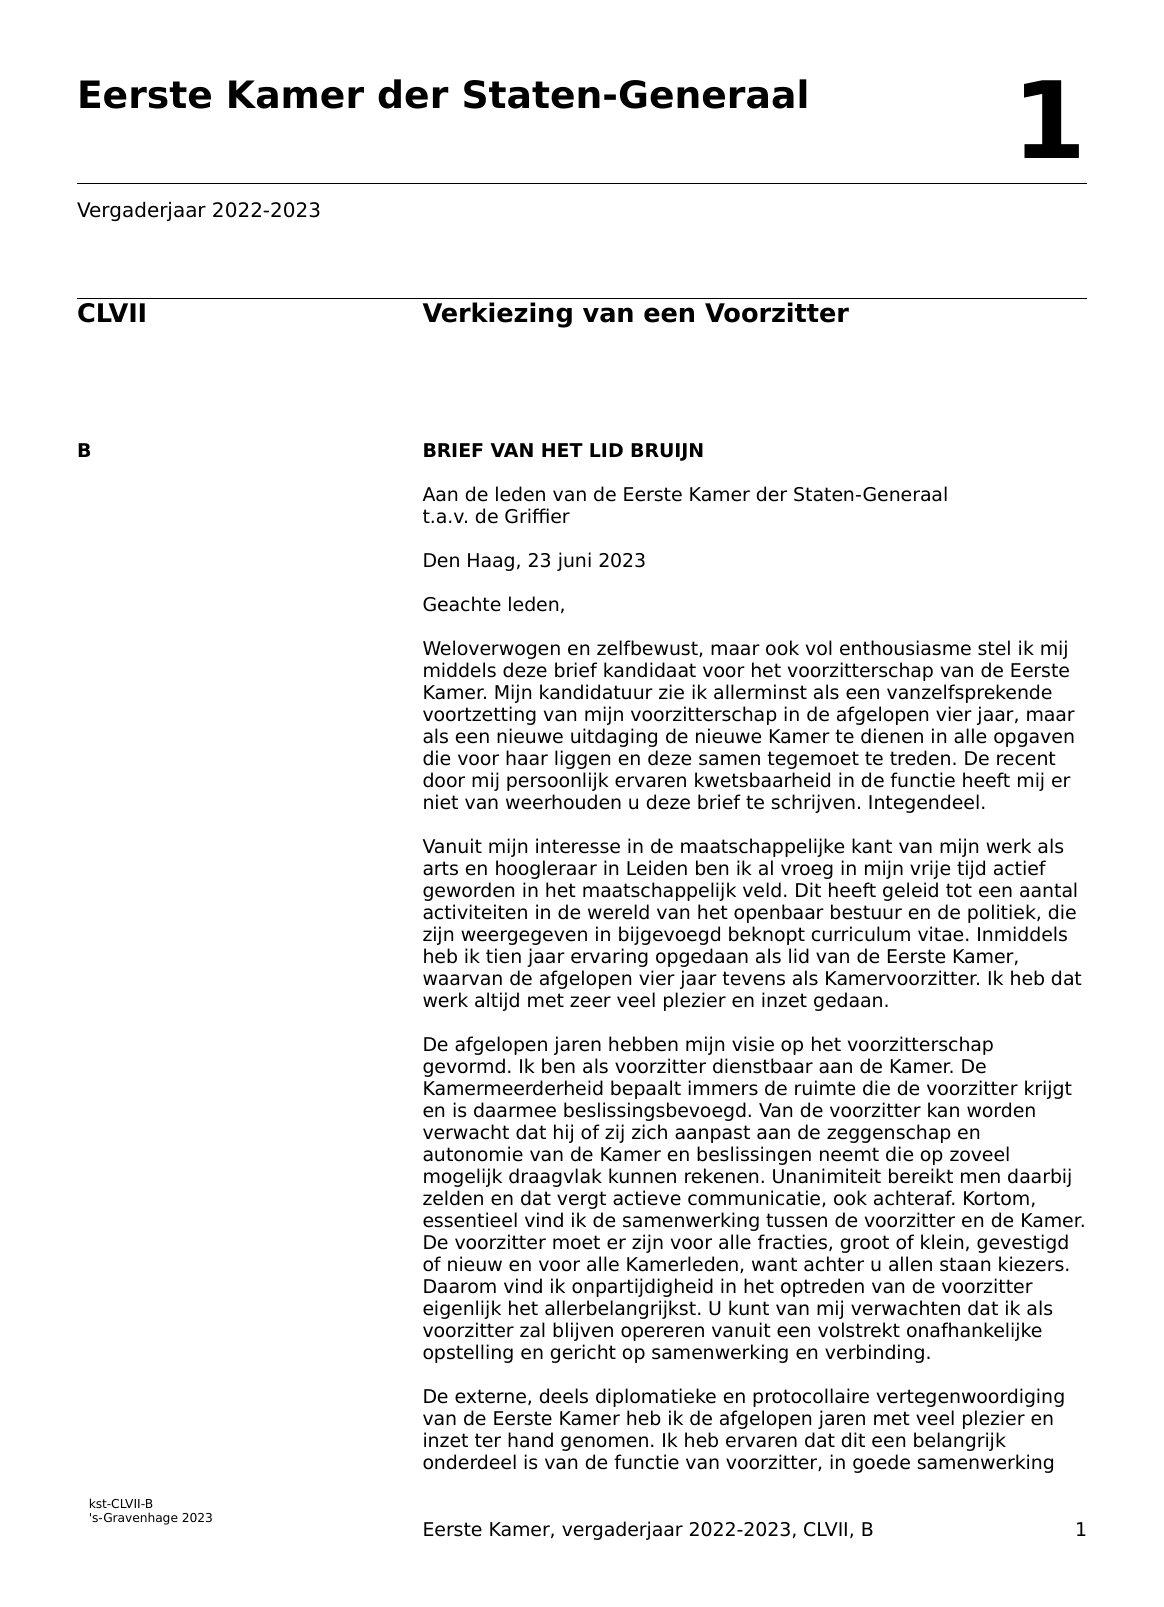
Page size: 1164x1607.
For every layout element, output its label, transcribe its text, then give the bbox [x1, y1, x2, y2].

subtitle CLVII Verkiezing van een Voorzitter [77, 299, 1087, 329]
text Den Haag, 23 juni 2023 [422, 550, 1087, 572]
text Weloverwogen en zelfbewust, maar ook vol enthousiasme stel ik mij middels deze brief kandidaat voor het voorzitterschap van de Eerste Kamer. Mijn kandidatuur zie ik allerminst als een vanzelfsprekende voortzetting van mijn voorzitterschap in de afgelopen vier jaar, maar als een nieuwe uitdaging de nieuwe Kamer te dienen in alle opgaven die voor haar liggen en deze samen tegemoet te treden. De recent door mij persoonlijk ervaren kwetsbaarheid in de functie heeft mij er niet van weerhouden u deze brief te schrijven. Integendeel. [422, 638, 1087, 814]
table_header 1 [886, 59, 1087, 183]
text t.a.v. de Griffier [422, 506, 1087, 528]
text De externe, deels diplomatieke en protocollaire vertegenwoordiging van de Eerste Kamer heb ik de afgelopen jaren met veel plezier en inzet ter hand genomen. Ik heb ervaren dat dit een belangrijk onderdeel is van de functie van voorzitter, in goede samenwerking [422, 1386, 1087, 1474]
text Geachte leden, [422, 594, 1087, 616]
text Aan de leden van de Eerste Kamer der Staten-Generaal [422, 484, 1087, 506]
subtitle B BRIEF VAN HET LID BRUIJN [77, 440, 1087, 462]
text De afgelopen jaren hebben mijn visie op het voorzitterschap gevormd. Ik ben als voorzitter dienstbaar aan de Kamer. De Kamermeerderheid bepaalt immers de ruimte die de voorzitter krijgt en is daarmee beslissingsbevoegd. Van de voorzitter kan worden verwacht dat hij of zij zich aanpast aan de zeggenschap en autonomie van de Kamer en beslissingen neemt die op zoveel mogelijk draagvlak kunnen rekenen. Unanimiteit bereikt men daarbij zelden en dat vergt actieve communicatie, ook achteraf. Kortom, essentieel vind ik de samenwerking tussen de voorzitter en de Kamer. De voorzitter moet er zijn voor alle fracties, groot of klein, gevestigd of nieuw en voor alle Kamerleden, want achter u allen staan kiezers. Daarom vind ik onpartijdigheid in het optreden van de voorzitter eigenlijk het allerbelangrijkst. U kunt van mij verwachten dat ik als voorzitter zal blijven opereren vanuit een volstrekt onafhankelijke opstelling en gericht op samenwerking en verbinding. [422, 1034, 1087, 1364]
text kst-CLVII-B [88, 1497, 323, 1511]
text 's-Gravenhage 2023 [88, 1511, 323, 1525]
text Vanuit mijn interesse in de maatschappelijke kant van mijn werk als arts en hoogleraar in Leiden ben ik al vroeg in mijn vrije tijd actief geworden in het maatschappelijk veld. Dit heeft geleid tot een aantal activiteiten in de wereld van het openbaar bestuur en de politiek, die zijn weergegeven in bijgevoegd beknopt curriculum vitae. Inmiddels heb ik tien jaar ervaring opgedaan als lid van de Eerste Kamer, waarvan de afgelopen vier jaar tevens als Kamervoorzitter. Ik heb dat werk altijd met zeer veel plezier en inzet gedaan. [422, 836, 1087, 1012]
table_header Eerste Kamer der Staten-Generaal [77, 59, 886, 183]
table_cell Vergaderjaar 2022-2023 [77, 184, 1087, 298]
